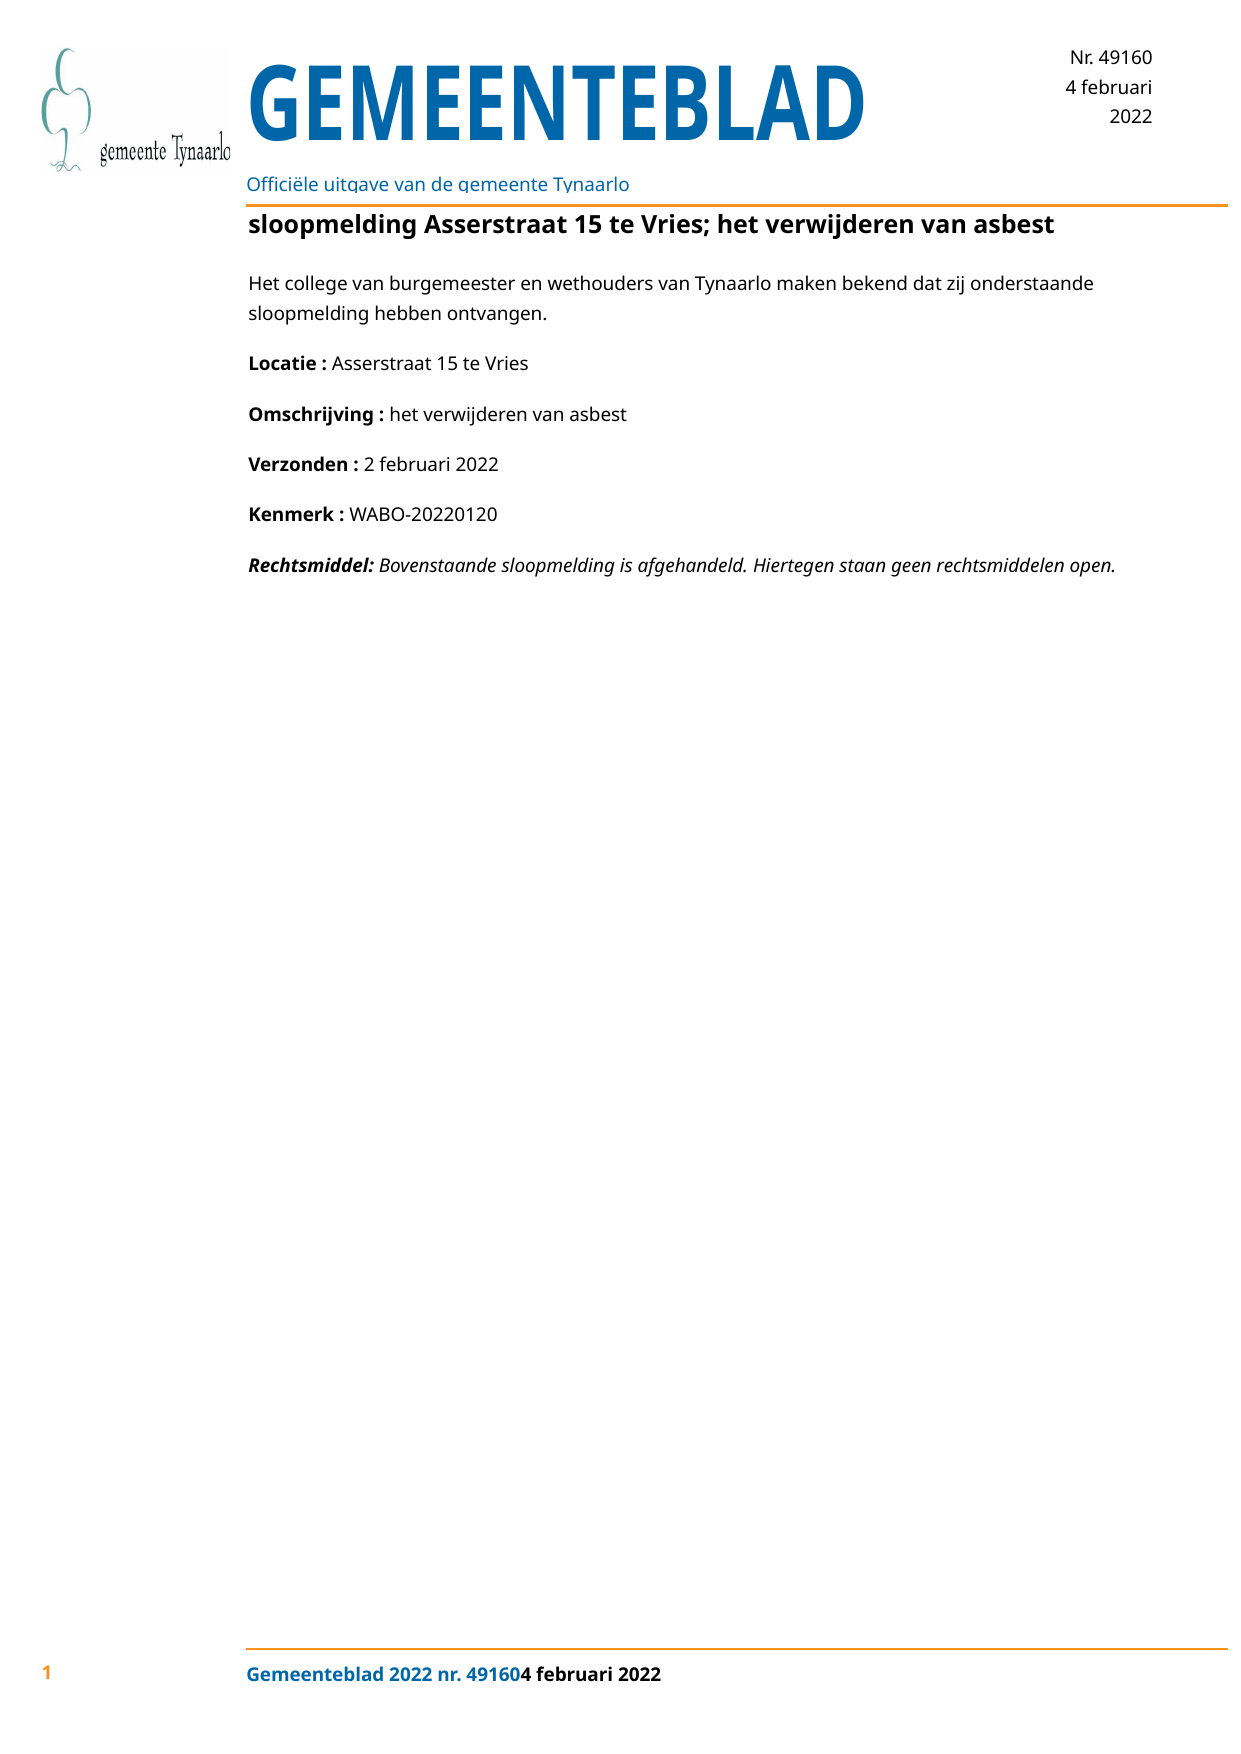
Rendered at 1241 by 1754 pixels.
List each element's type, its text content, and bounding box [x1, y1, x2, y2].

text sloopmelding Asserstraat 15 te Vries; het verwijderen van asbest [248, 207, 1152, 241]
text Het college van burgemeester en wethouders van Tynaarlo maken bekend dat zij onderstaande sloopmelding hebben ontvangen. [248, 270, 1152, 326]
text Verzonden : 2 februari 2022 [248, 451, 1152, 477]
picture [41, 47, 231, 172]
text Omschrijving : het verwijderen van asbest [248, 401, 1152, 426]
text Kenmerk : WABO-20220120 [248, 502, 1152, 527]
text Locatie : Asserstraat 15 te Vries [248, 350, 1152, 376]
text Rechtsmiddel: Bovenstaande sloopmelding is afgehandeld. Hiertegen staan geen rechtsmiddelen open. [248, 552, 1152, 578]
